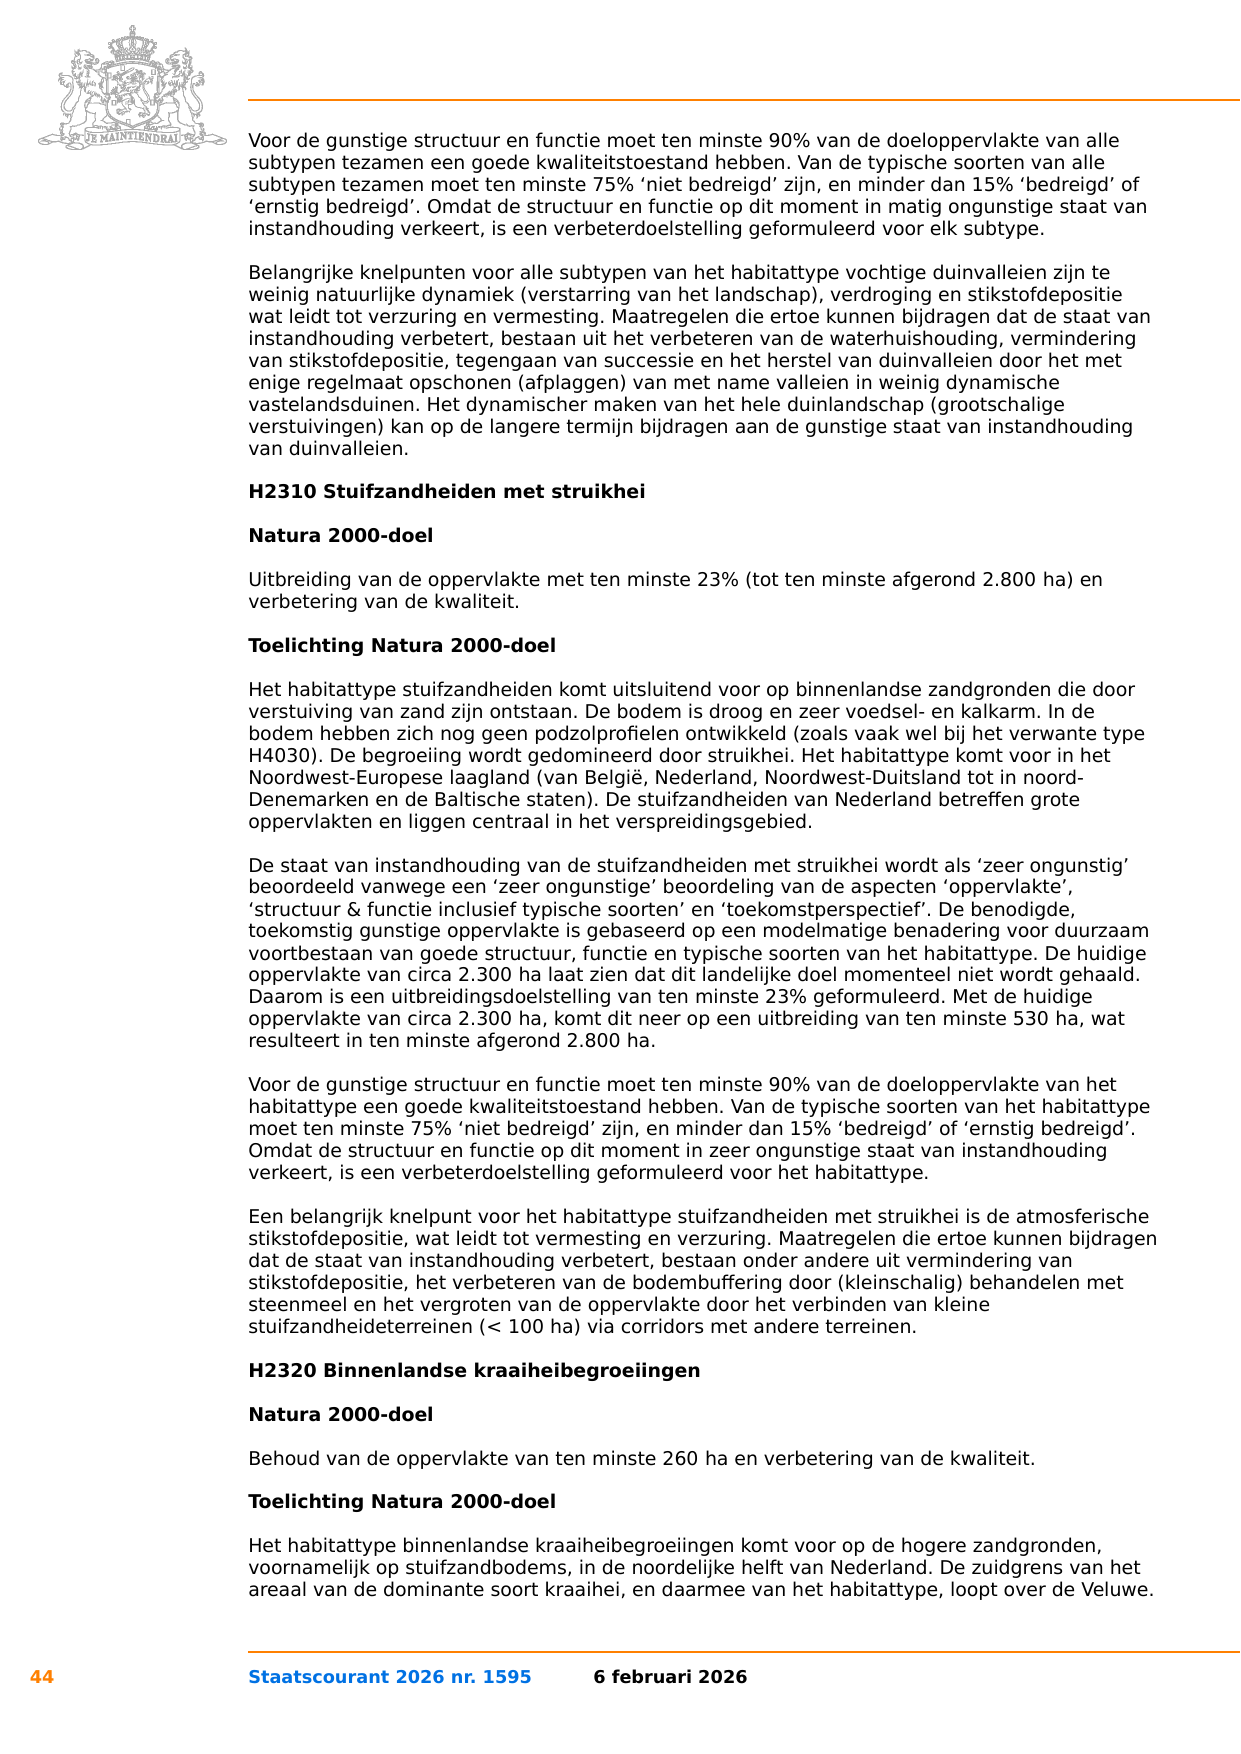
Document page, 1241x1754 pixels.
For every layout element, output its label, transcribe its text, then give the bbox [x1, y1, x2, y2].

text Het habitattype binnenlandse kraaiheibegroeiingen komt voor op de hogere zandgronden, voornamelijk op stuifzandbodems, in de noordelijke helft van Nederland. De zuidgrens van het areaal van de dominante soort kraaihei, en daarmee van het habitattype, loopt over de Veluwe. [248, 1535, 1163, 1601]
text Uitbreiding van de oppervlakte met ten minste 23% (tot ten minste afgerond 2.800 ha) en verbetering van de kwaliteit. [248, 569, 1163, 613]
subtitle H2320 Binnenlandse kraaiheibegroeiingen [248, 1360, 1163, 1382]
subtitle Toelichting Natura 2000-doel [248, 635, 1163, 657]
subtitle H2310 Stuifzandheiden met struikhei [248, 481, 1163, 503]
subtitle Natura 2000-doel [248, 1403, 1163, 1426]
text Voor de gunstige structuur en functie moet ten minste 90% van de doeloppervlakte van het habitattype een goede kwaliteitstoestand hebben. Van de typische soorten van het habitattype moet ten minste 75% ‘niet bedreigd’ zijn, en minder dan 15% ‘bedreigd’ of ‘ernstig bedreigd’. Omdat de structuur en functie op dit moment in zeer ongunstige staat van instandhouding verkeert, is een verbeterdoelstelling geformuleerd voor het habitattype. [248, 1074, 1163, 1184]
text Het habitattype stuifzandheiden komt uitsluitend voor op binnenlandse zandgronden die door verstuiving van zand zijn ontstaan. De bodem is droog en zeer voedsel- en kalkarm. In de bodem hebben zich nog geen podzolprofielen ontwikkeld (zoals vaak wel bij het verwante type H4030). De begroeiing wordt gedomineerd door struikhei. Het habitattype komt voor in het Noordwest-Europese laagland (van België, Nederland, Noordwest-Duitsland tot in noord-Denemarken en de Baltische staten). De stuifzandheiden van Nederland betreffen grote oppervlakten en liggen centraal in het verspreidingsgebied. [248, 679, 1163, 833]
text Voor de gunstige structuur en functie moet ten minste 90% van de doeloppervlakte van alle subtypen tezamen een goede kwaliteitstoestand hebben. Van de typische soorten van alle subtypen tezamen moet ten minste 75% ‘niet bedreigd’ zijn, en minder dan 15% ‘bedreigd’ of ‘ernstig bedreigd’. Omdat de structuur en functie op dit moment in matig ongunstige staat van instandhouding verkeert, is een verbeterdoelstelling geformuleerd voor elk subtype. [248, 130, 1163, 240]
picture [38, 25, 227, 150]
text Belangrijke knelpunten voor alle subtypen van het habitattype vochtige duinvalleien zijn te weinig natuurlijke dynamiek (verstarring van het landschap), verdroging en stikstofdepositie wat leidt tot verzuring en vermesting. Maatregelen die ertoe kunnen bijdragen dat de staat van instandhouding verbetert, bestaan uit het verbeteren van de waterhuishouding, vermindering van stikstofdepositie, tegengaan van successie en het herstel van duinvalleien door het met enige regelmaat opschonen (afplaggen) van met name valleien in weinig dynamische vastelandsduinen. Het dynamischer maken van het hele duinlandschap (grootschalige verstuivingen) kan op de langere termijn bijdragen aan de gunstige staat van instandhouding van duinvalleien. [248, 262, 1163, 459]
subtitle Toelichting Natura 2000-doel [248, 1491, 1163, 1513]
text Een belangrijk knelpunt voor het habitattype stuifzandheiden met struikhei is de atmosferische stikstofdepositie, wat leidt tot vermesting en verzuring. Maatregelen die ertoe kunnen bijdragen dat de staat van instandhouding verbetert, bestaan onder andere uit vermindering van stikstofdepositie, het verbeteren van de bodembuffering door (kleinschalig) behandelen met steenmeel en het vergroten van de oppervlakte door het verbinden van kleine stuifzandheideterreinen (< 100 ha) via corridors met andere terreinen. [248, 1206, 1163, 1338]
text Behoud van de oppervlakte van ten minste 260 ha en verbetering van de kwaliteit. [248, 1447, 1163, 1469]
text De staat van instandhouding van de stuifzandheiden met struikhei wordt als ‘zeer ongunstig’ beoordeeld vanwege een ‘zeer ongunstige’ beoordeling van de aspecten ‘oppervlakte’, ‘structuur & functie inclusief typische soorten’ en ‘toekomstperspectief’. De benodigde, toekomstig gunstige oppervlakte is gebaseerd op een modelmatige benadering voor duurzaam voortbestaan van goede structuur, functie en typische soorten van het habitattype. De huidige oppervlakte van circa 2.300 ha laat zien dat dit landelijke doel momenteel niet wordt gehaald. Daarom is een uitbreidingsdoelstelling van ten minste 23% geformuleerd. Met de huidige oppervlakte van circa 2.300 ha, komt dit neer op een uitbreiding van ten minste 530 ha, wat resulteert in ten minste afgerond 2.800 ha. [248, 854, 1163, 1052]
subtitle Natura 2000-doel [248, 525, 1163, 547]
